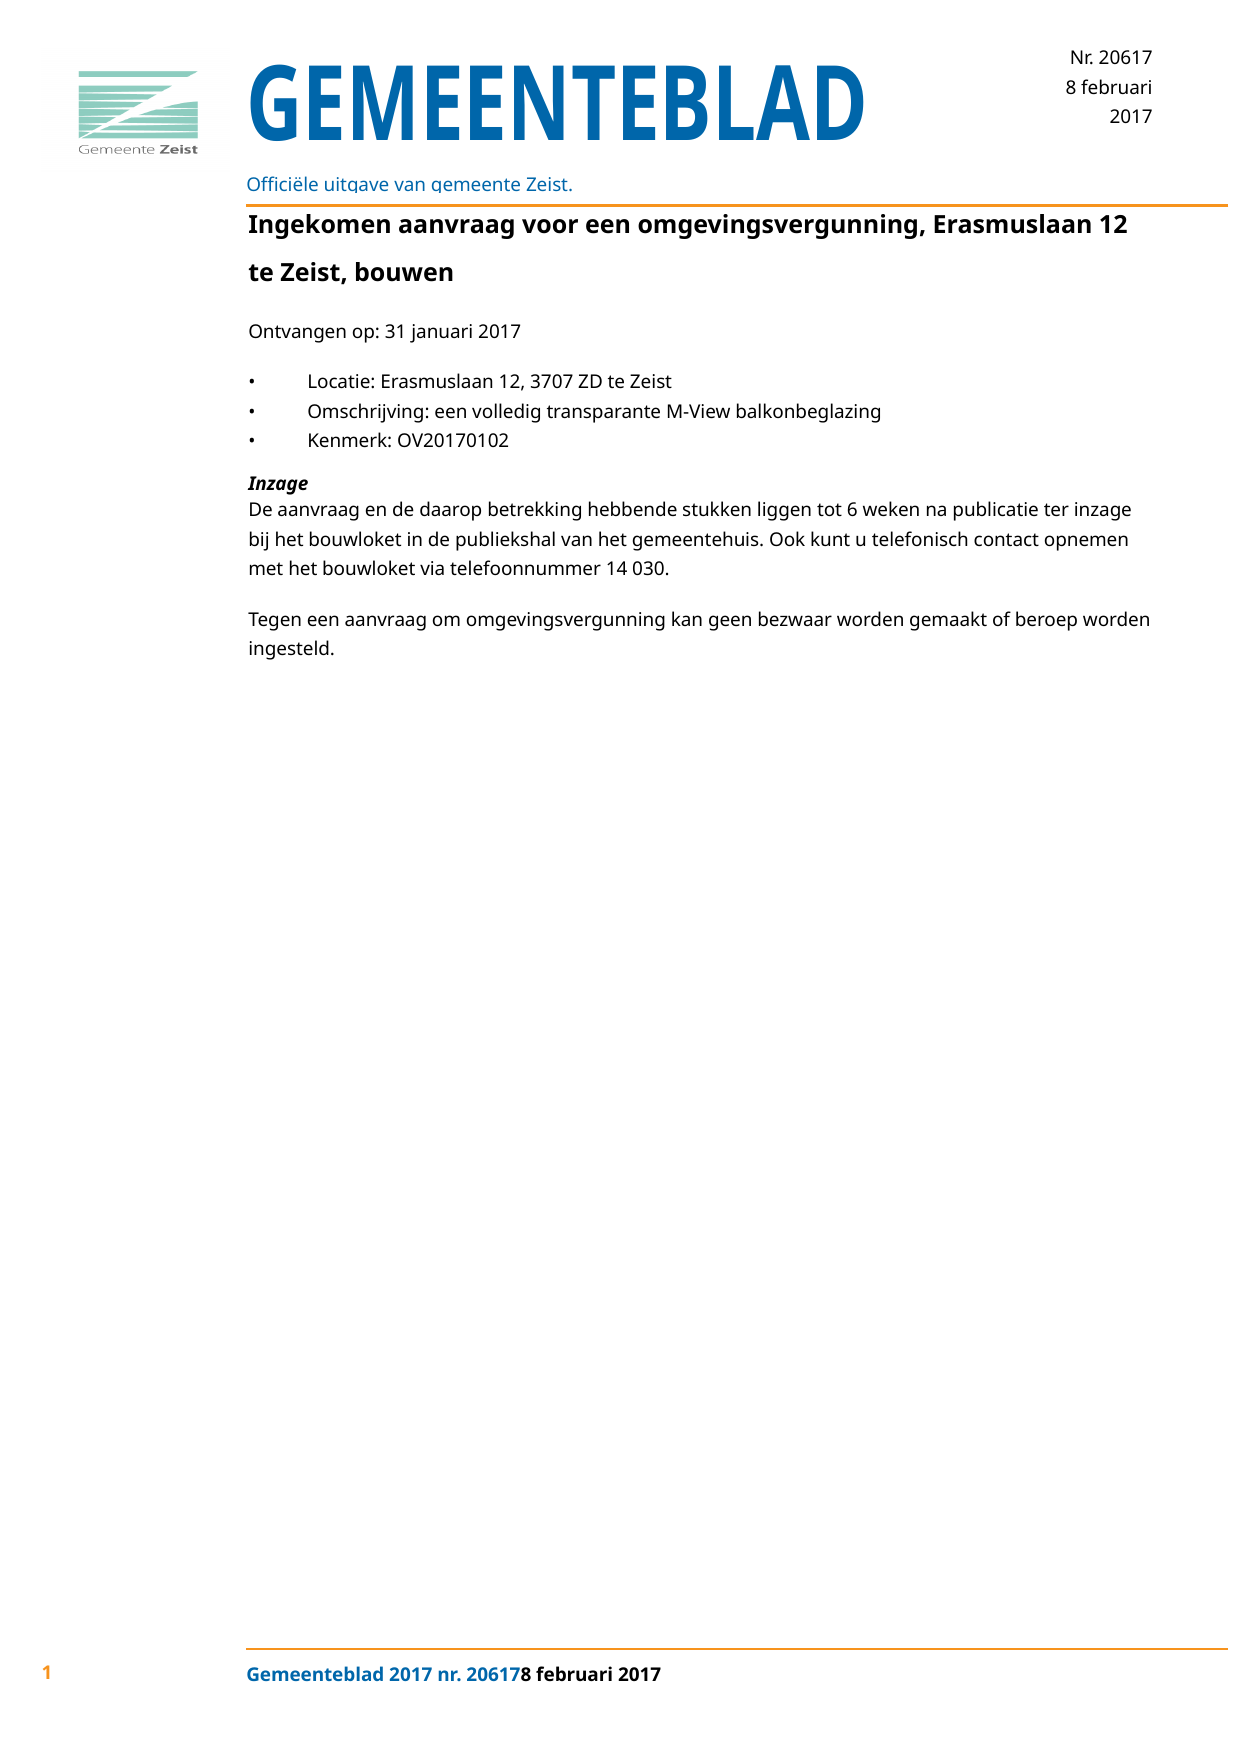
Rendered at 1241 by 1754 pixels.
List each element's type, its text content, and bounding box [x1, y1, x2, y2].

text Inzage [248, 471, 1152, 496]
text Ontvangen op: 31 januari 2017 [248, 318, 1152, 344]
picture [41, 47, 231, 172]
list Kenmerk: OV20170102 [248, 427, 1152, 453]
text Tegen een aanvraag om omgevingsvergunning kan geen bezwaar worden gemaakt of beroep worden ingesteld. [248, 606, 1152, 661]
list Omschrijving: een volledig transparante M-View balkonbeglazing [248, 398, 1152, 424]
list Locatie: Erasmuslaan 12, 3707 ZD te Zeist [248, 368, 1152, 394]
text De aanvraag en de daarop betrekking hebbende stukken liggen tot 6 weken na publicatie ter inzage bij het bouwloket in de publiekshal van het gemeentehuis. Ook kunt u telefonisch contact opnemen met het bouwloket via telefoonnummer 14 030. [248, 496, 1152, 581]
text Ingekomen aanvraag voor een omgevingsvergunning, Erasmuslaan 12 te Zeist, bouwen [248, 207, 1152, 288]
